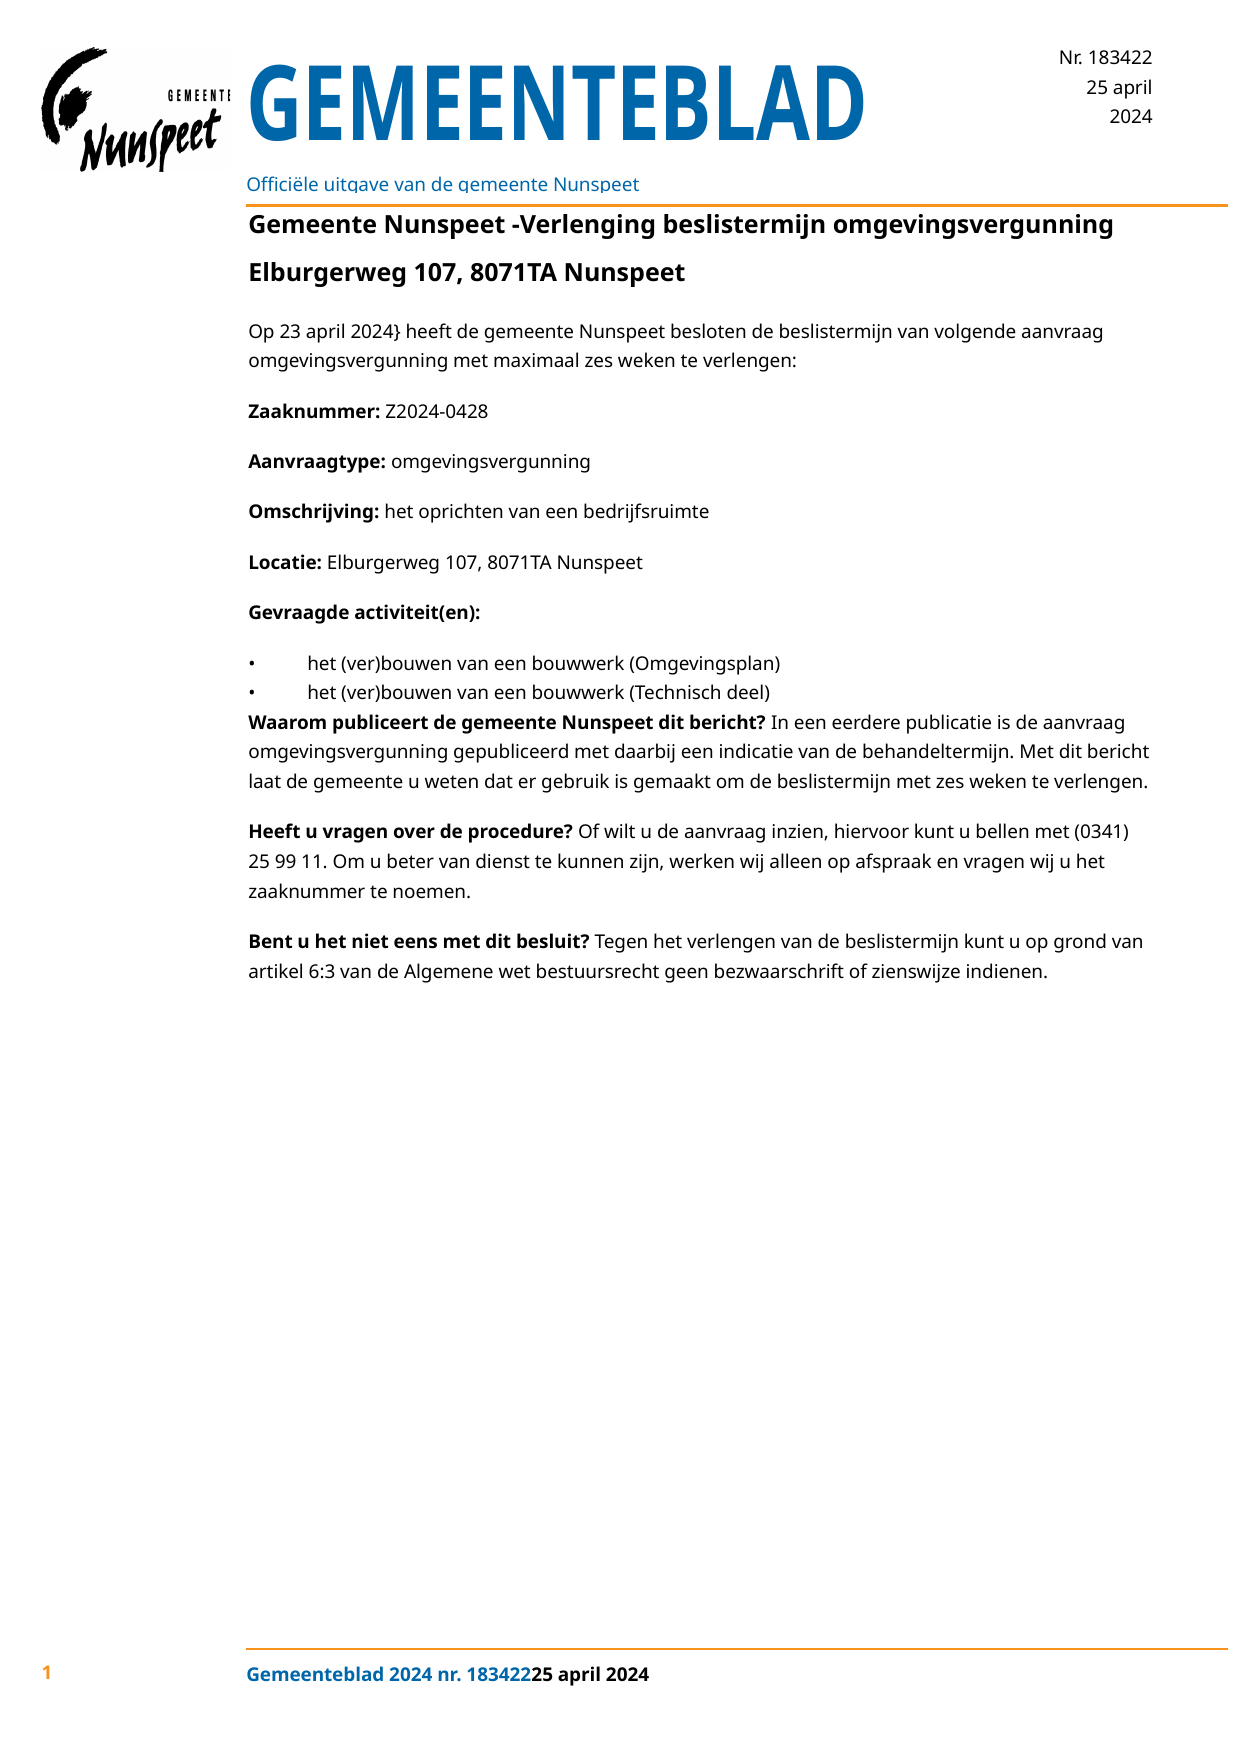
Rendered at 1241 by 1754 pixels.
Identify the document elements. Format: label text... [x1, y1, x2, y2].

text Gevraagde activiteit(en): [248, 599, 1152, 625]
picture [41, 47, 231, 172]
text Op 23 april 2024} heeft de gemeente Nunspeet besloten de beslistermijn van volgende aanvraag omgevingsvergunning met maximaal zes weken te verlengen: [248, 318, 1152, 373]
text Waarom publiceert de gemeente Nunspeet dit bericht? In een eerdere publicatie is de aanvraag omgevingsvergunning gepubliceerd met daarbij een indicatie van de behandeltermijn. Met dit bericht laat de gemeente u weten dat er gebruik is gemaakt om de beslistermijn met zes weken te verlengen. [248, 709, 1152, 794]
text Gemeente Nunspeet -Verlenging beslistermijn omgevingsvergunning Elburgerweg 107, 8071TA Nunspeet [248, 207, 1152, 288]
text Omschrijving: het oprichten van een bedrijfsruimte [248, 499, 1152, 524]
text Heeft u vragen over de procedure? Of wilt u de aanvraag inzien, hiervoor kunt u bellen met (0341) 25 99 11. Om u beter van dienst te kunnen zijn, werken wij alleen op afspraak en vragen wij u het zaaknummer te noemen. [248, 819, 1152, 904]
text Bent u het niet eens met dit besluit? Tegen het verlengen van de beslistermijn kunt u op grond van artikel 6:3 van de Algemene wet bestuursrecht geen bezwaarschrift of zienswijze indienen. [248, 928, 1152, 984]
text Zaaknummer: Z2024-0428 [248, 398, 1152, 424]
text Locatie: Elburgerweg 107, 8071TA Nunspeet [248, 549, 1152, 575]
list het (ver)bouwen van een bouwwerk (Technisch deel) [248, 679, 1152, 705]
list het (ver)bouwen van een bouwwerk (Omgevingsplan) [248, 650, 1152, 676]
text Aanvraagtype: omgevingsvergunning [248, 448, 1152, 474]
